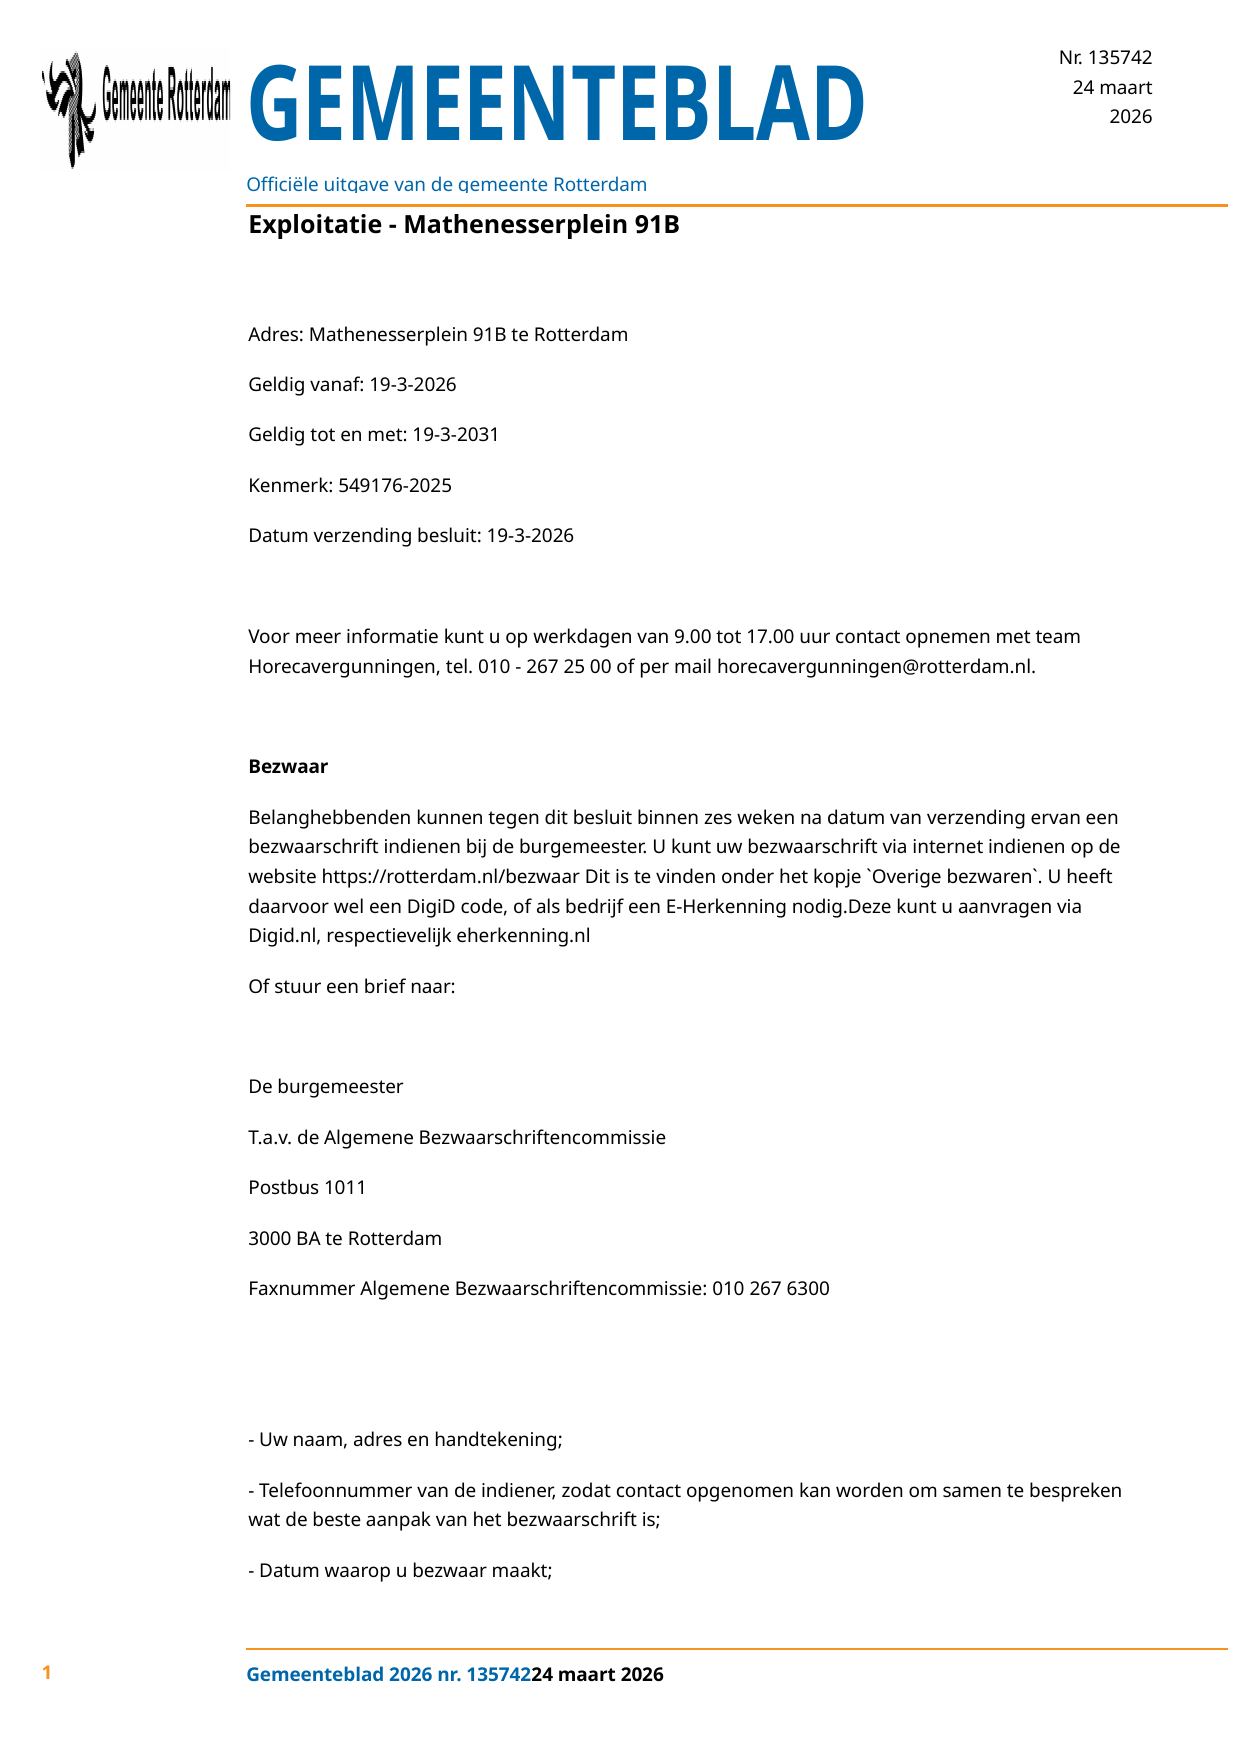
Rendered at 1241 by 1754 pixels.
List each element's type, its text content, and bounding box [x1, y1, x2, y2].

text Geldig vanaf: 19-3-2026 [248, 371, 1152, 397]
text 3000 BA te Rotterdam [248, 1225, 1152, 1251]
text Belanghebbenden kunnen tegen dit besluit binnen zes weken na datum van verzending ervan een bezwaarschrift indienen bij de burgemeester. U kunt uw bezwaarschrift via internet indienen op de website https://rotterdam.nl/bezwaar Dit is te vinden onder het kopje `Overige bezwaren`. U heeft daarvoor wel een DigiD code, of als bedrijf een E-Herkenning nodig.Deze kunt u aanvragen via Digid.nl, respectievelijk eherkenning.nl [248, 804, 1152, 948]
text De burgemeester [248, 1074, 1152, 1099]
text Adres: Mathenesserplein 91B te Rotterdam [248, 321, 1152, 346]
text - Uw naam, adres en handtekening; [248, 1427, 1152, 1452]
text Faxnummer Algemene Bezwaarschriftencommissie: 010 267 6300 [248, 1275, 1152, 1301]
text - Telefoonnummer van de indiener, zodat contact opgenomen kan worden om samen te bespreken wat de beste aanpak van het bezwaarschrift is; [248, 1477, 1152, 1532]
text Voor meer informatie kunt u op werkdagen van 9.00 tot 17.00 uur contact opnemen met team Horecavergunningen, tel. 010 - 267 25 00 of per mail horecavergunningen@rotterdam.nl. [248, 623, 1152, 678]
text Exploitatie - Mathenesserplein 91B [248, 207, 1152, 241]
text - Datum waarop u bezwaar maakt; [248, 1557, 1152, 1583]
picture [41, 47, 231, 172]
text Of stuur een brief naar: [248, 973, 1152, 998]
text Bezwaar [248, 754, 1152, 779]
text Kenmerk: 549176-2025 [248, 472, 1152, 498]
text T.a.v. de Algemene Bezwaarschriftencommissie [248, 1124, 1152, 1150]
text Datum verzending besluit: 19-3-2026 [248, 522, 1152, 548]
text Postbus 1011 [248, 1174, 1152, 1200]
text Geldig tot en met: 19-3-2031 [248, 422, 1152, 447]
